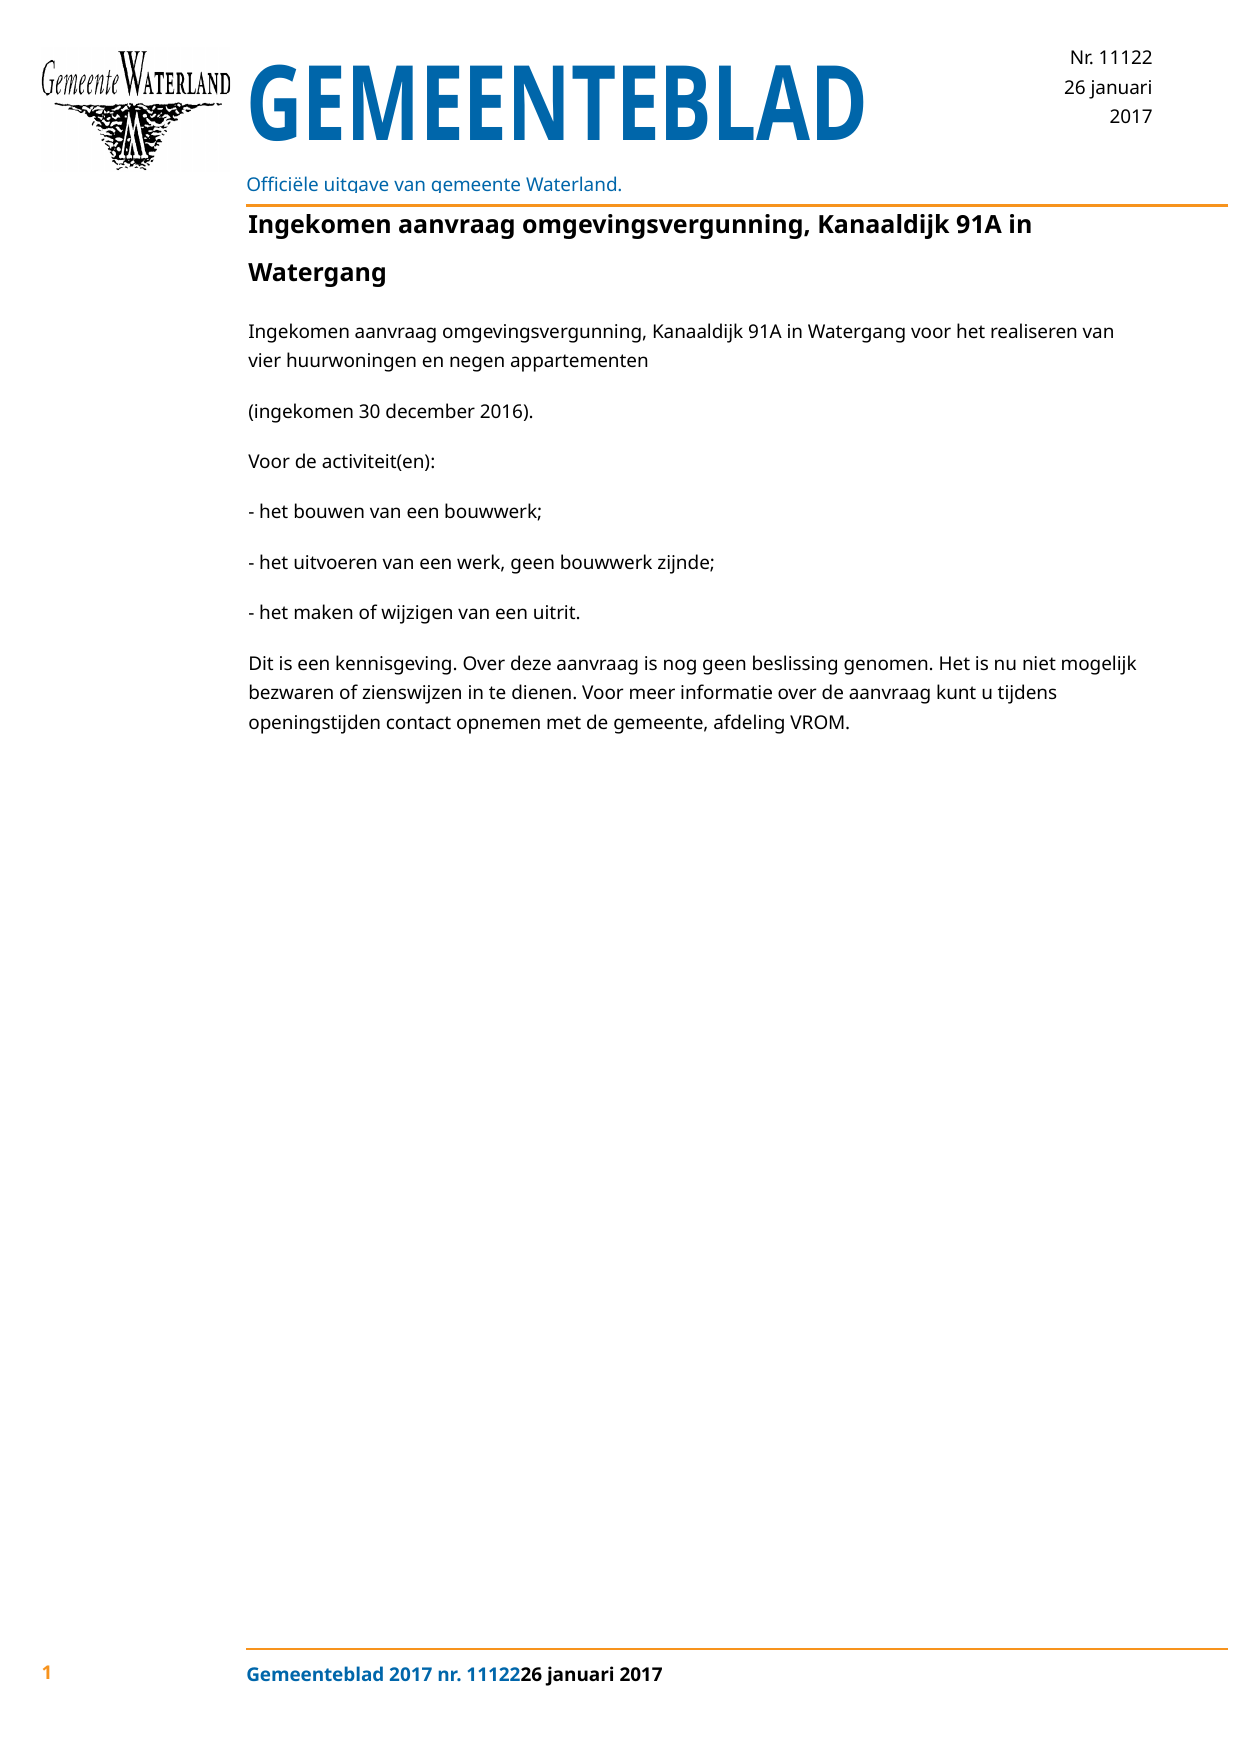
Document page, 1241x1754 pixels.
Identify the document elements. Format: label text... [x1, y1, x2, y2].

text Ingekomen aanvraag omgevingsvergunning, Kanaaldijk 91A in Watergang voor het realiseren van vier huurwoningen en negen appartementen [248, 318, 1152, 373]
text Voor de activiteit(en): [248, 448, 1152, 474]
text - het uitvoeren van een werk, geen bouwwerk zijnde; [248, 549, 1152, 575]
text - het maken of wijzigen van een uitrit. [248, 599, 1152, 625]
text Dit is een kennisgeving. Over deze aanvraag is nog geen beslissing genomen. Het is nu niet mogelijk bezwaren of zienswijzen in te dienen. Voor meer informatie over de aanvraag kunt u tijdens openingstijden contact opnemen met de gemeente, afdeling VROM. [248, 650, 1152, 735]
picture [41, 47, 231, 172]
text - het bouwen van een bouwwerk; [248, 499, 1152, 524]
text Ingekomen aanvraag omgevingsvergunning, Kanaaldijk 91A in Watergang [248, 207, 1152, 288]
text (ingekomen 30 december 2016). [248, 398, 1152, 424]
